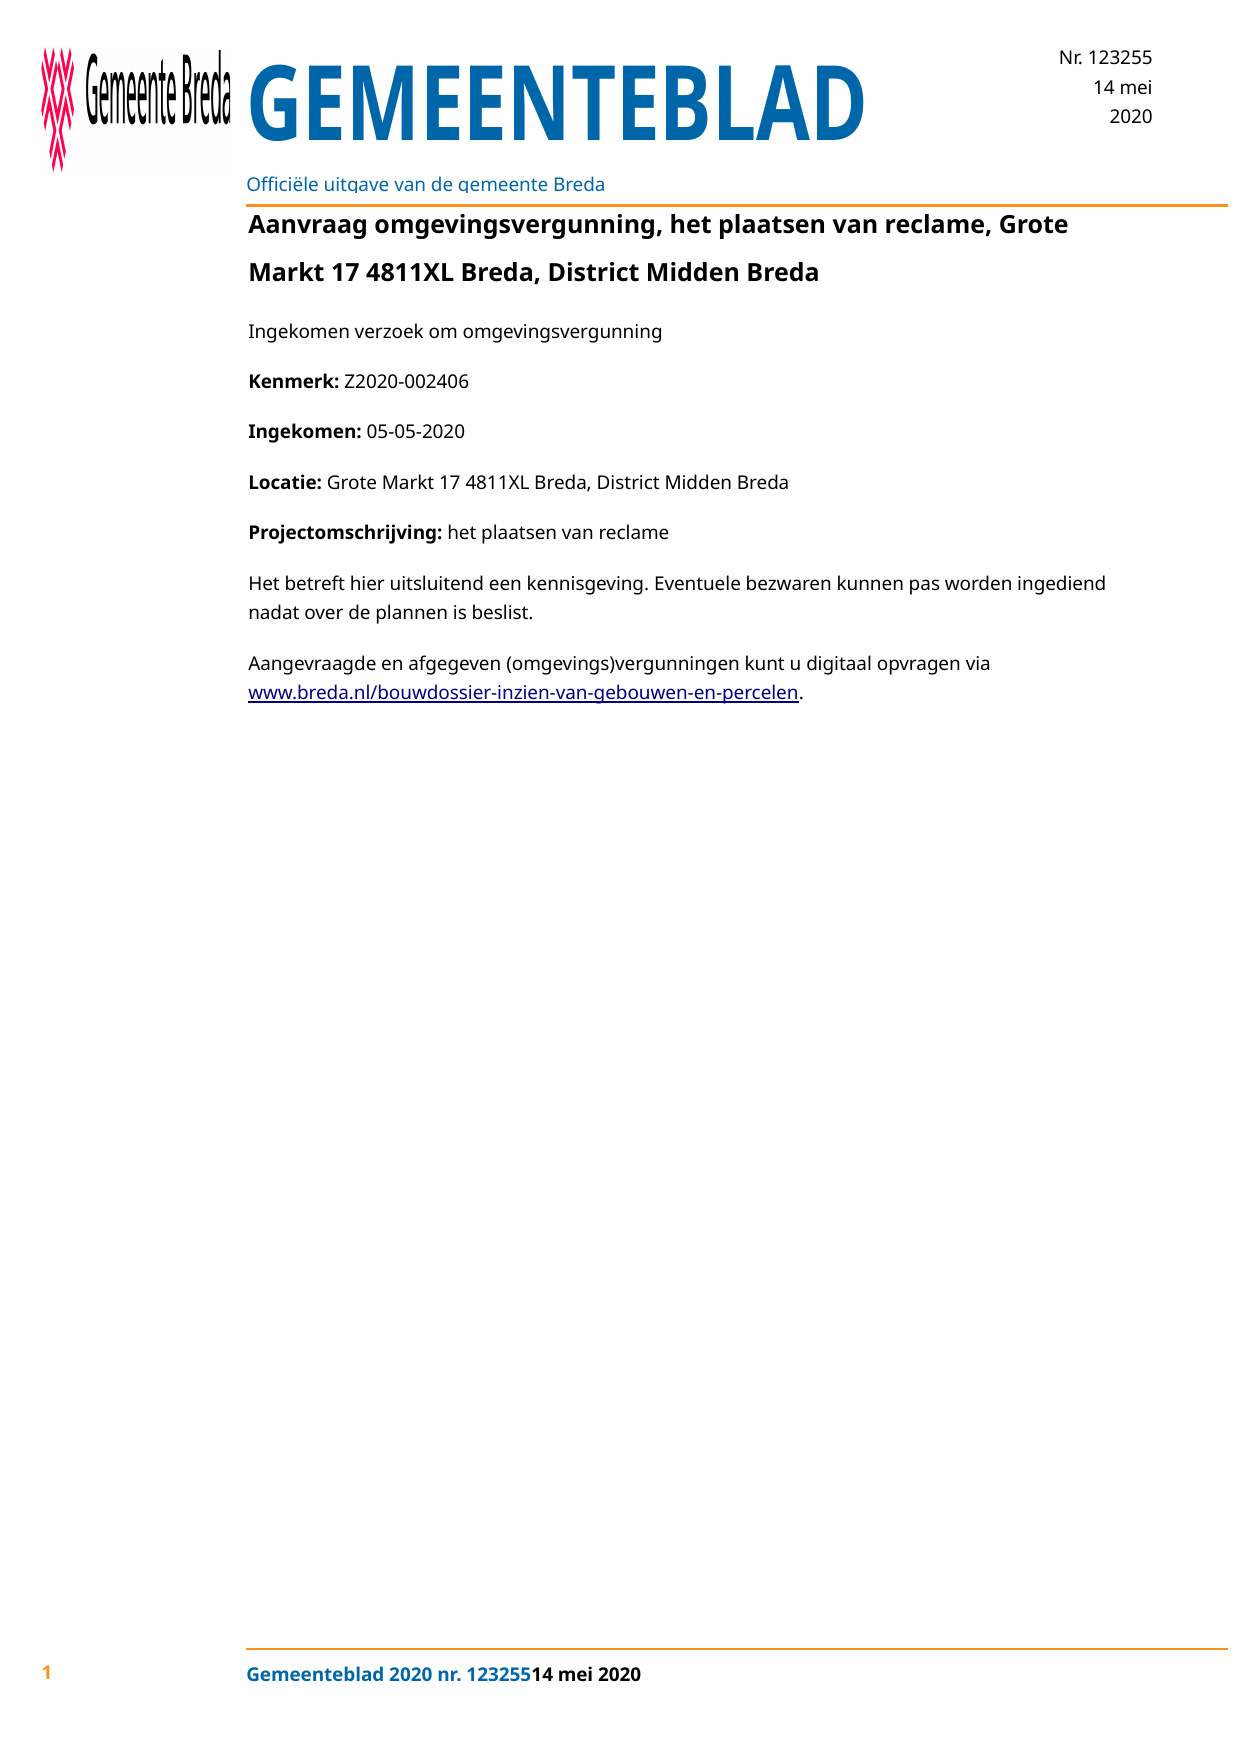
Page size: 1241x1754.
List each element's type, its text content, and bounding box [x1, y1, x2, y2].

text Kenmerk: Z2020-002406 [248, 368, 1152, 394]
text Het betreft hier uitsluitend een kennisgeving. Eventuele bezwaren kunnen pas worden ingediend nadat over de plannen is beslist. [248, 570, 1152, 625]
text Aanvraag omgevingsvergunning, het plaatsen van reclame, Grote Markt 17 4811XL Breda, District Midden Breda [248, 207, 1152, 288]
text Projectomschrijving: het plaatsen van reclame [248, 519, 1152, 545]
text Ingekomen verzoek om omgevingsvergunning [248, 318, 1152, 344]
text Aangevraagde en afgegeven (omgevings)vergunningen kunt u digitaal opvragen via www.breda.nl/bouwdossier-inzien-van-gebouwen-en-percelen. [248, 650, 1152, 705]
picture [41, 47, 231, 172]
text Locatie: Grote Markt 17 4811XL Breda, District Midden Breda [248, 469, 1152, 495]
text Ingekomen: 05-05-2020 [248, 419, 1152, 444]
